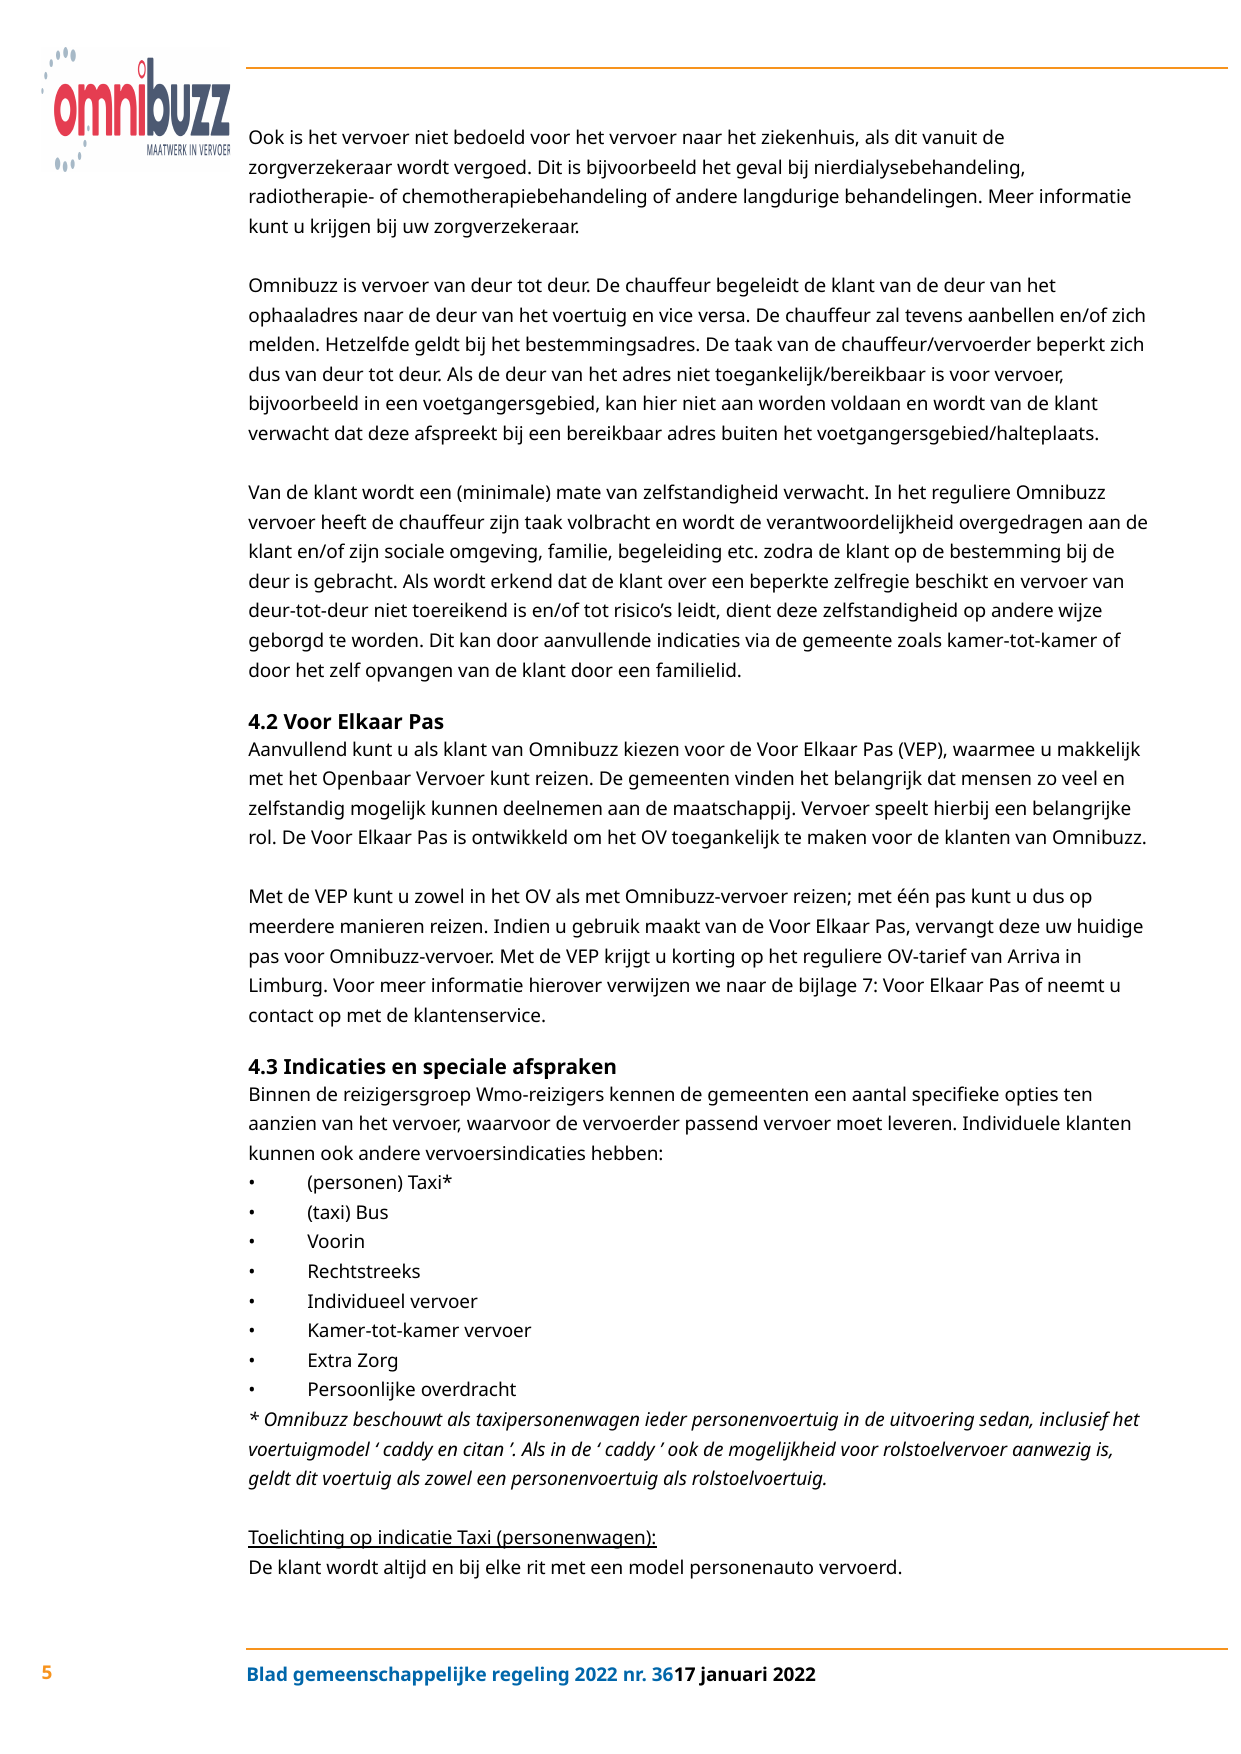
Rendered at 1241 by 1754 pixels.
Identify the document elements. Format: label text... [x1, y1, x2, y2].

text De klant wordt altijd en bij elke rit met een model personenauto vervoerd. [248, 1554, 1152, 1580]
text * Omnibuzz beschouwt als taxipersonenwagen ieder personenvoertuig in de uitvoering sedan, inclusief het voertuigmodel ‘ caddy en citan ’. Als in de ‘ caddy ’ ook de mogelijkheid voor rolstoelvervoer aanwezig is, geldt dit voertuig als zowel een personenvoertuig als rolstoelvoertuig. [248, 1406, 1152, 1491]
text 4.3 Indicaties en speciale afspraken [248, 1052, 1152, 1081]
list (taxi) Bus [248, 1199, 1152, 1225]
list Rechtstreeks [248, 1258, 1152, 1284]
text Met de VEP kunt u zowel in het OV als met Omnibuzz-vervoer reizen; met één pas kunt u dus op meerdere manieren reizen. Indien u gebruik maakt van de Voor Elkaar Pas, vervangt deze uw huidige pas voor Omnibuzz-vervoer. Met de VEP krijgt u korting op het reguliere OV-tarief van Arriva in Limburg. Voor meer informatie hierover verwijzen we naar de bijlage 7: Voor Elkaar Pas of neemt u contact op met de klantenservice. [248, 884, 1152, 1028]
list (personen) Taxi* [248, 1169, 1152, 1195]
picture [41, 47, 231, 172]
list Persoonlijke overdracht [248, 1377, 1152, 1402]
text Aanvullend kunt u als klant van Omnibuzz kiezen voor de Voor Elkaar Pas (VEP), waarmee u makkelijk met het Openbaar Vervoer kunt reizen. De gemeenten vinden het belangrijk dat mensen zo veel en zelfstandig mogelijk kunnen deelnemen aan de maatschappij. Vervoer speelt hierbij een belangrijke rol. De Voor Elkaar Pas is ontwikkeld om het OV toegankelijk te maken voor de klanten van Omnibuzz. [248, 736, 1152, 850]
list Individueel vervoer [248, 1288, 1152, 1314]
list Extra Zorg [248, 1347, 1152, 1373]
text Binnen de reizigersgroep Wmo-reizigers kennen de gemeenten een aantal specifieke opties ten aanzien van het vervoer, waarvoor de vervoerder passend vervoer moet leveren. Individuele klanten kunnen ook andere vervoersindicaties hebben: [248, 1081, 1152, 1166]
text Van de klant wordt een (minimale) mate van zelfstandigheid verwacht. In het reguliere Omnibuzz vervoer heeft de chauffeur zijn taak volbracht en wordt de verantwoordelijkheid overgedragen aan de klant en/of zijn sociale omgeving, familie, begeleiding etc. zodra de klant op de bestemming bij de deur is gebracht. Als wordt erkend dat de klant over een beperkte zelfregie beschikt en vervoer van deur-tot-deur niet toereikend is en/of tot risico’s leidt, dient deze zelfstandigheid op andere wijze geborgd te worden. Dit kan door aanvullende indicaties via de gemeente zoals kamer-tot-kamer of door het zelf opvangen van de klant door een familielid. [248, 479, 1152, 683]
list Kamer-tot-kamer vervoer [248, 1317, 1152, 1343]
text Toelichting op indicatie Taxi (personenwagen): [248, 1524, 1152, 1550]
text Ook is het vervoer niet bedoeld voor het vervoer naar het ziekenhuis, als dit vanuit de zorgverzekeraar wordt vergoed. Dit is bijvoorbeeld het geval bij nierdialysebehandeling, radiotherapie- of chemotherapiebehandeling of andere langdurige behandelingen. Meer informatie kunt u krijgen bij uw zorgverzekeraar. [248, 124, 1152, 239]
text 4.2 Voor Elkaar Pas [248, 707, 1152, 736]
text Omnibuzz is vervoer van deur tot deur. De chauffeur begeleidt de klant van de deur van het ophaaladres naar de deur van het voertuig en vice versa. De chauffeur zal tevens aanbellen en/of zich melden. Hetzelfde geldt bij het bestemmingsadres. De taak van de chauffeur/vervoerder beperkt zich dus van deur tot deur. Als de deur van het adres niet toegankelijk/bereikbaar is voor vervoer, bijvoorbeeld in een voetgangersgebied, kan hier niet aan worden voldaan en wordt van de klant verwacht dat deze afspreekt bij een bereikbaar adres buiten het voetgangersgebied/halteplaats. [248, 272, 1152, 446]
list Voorin [248, 1229, 1152, 1254]
